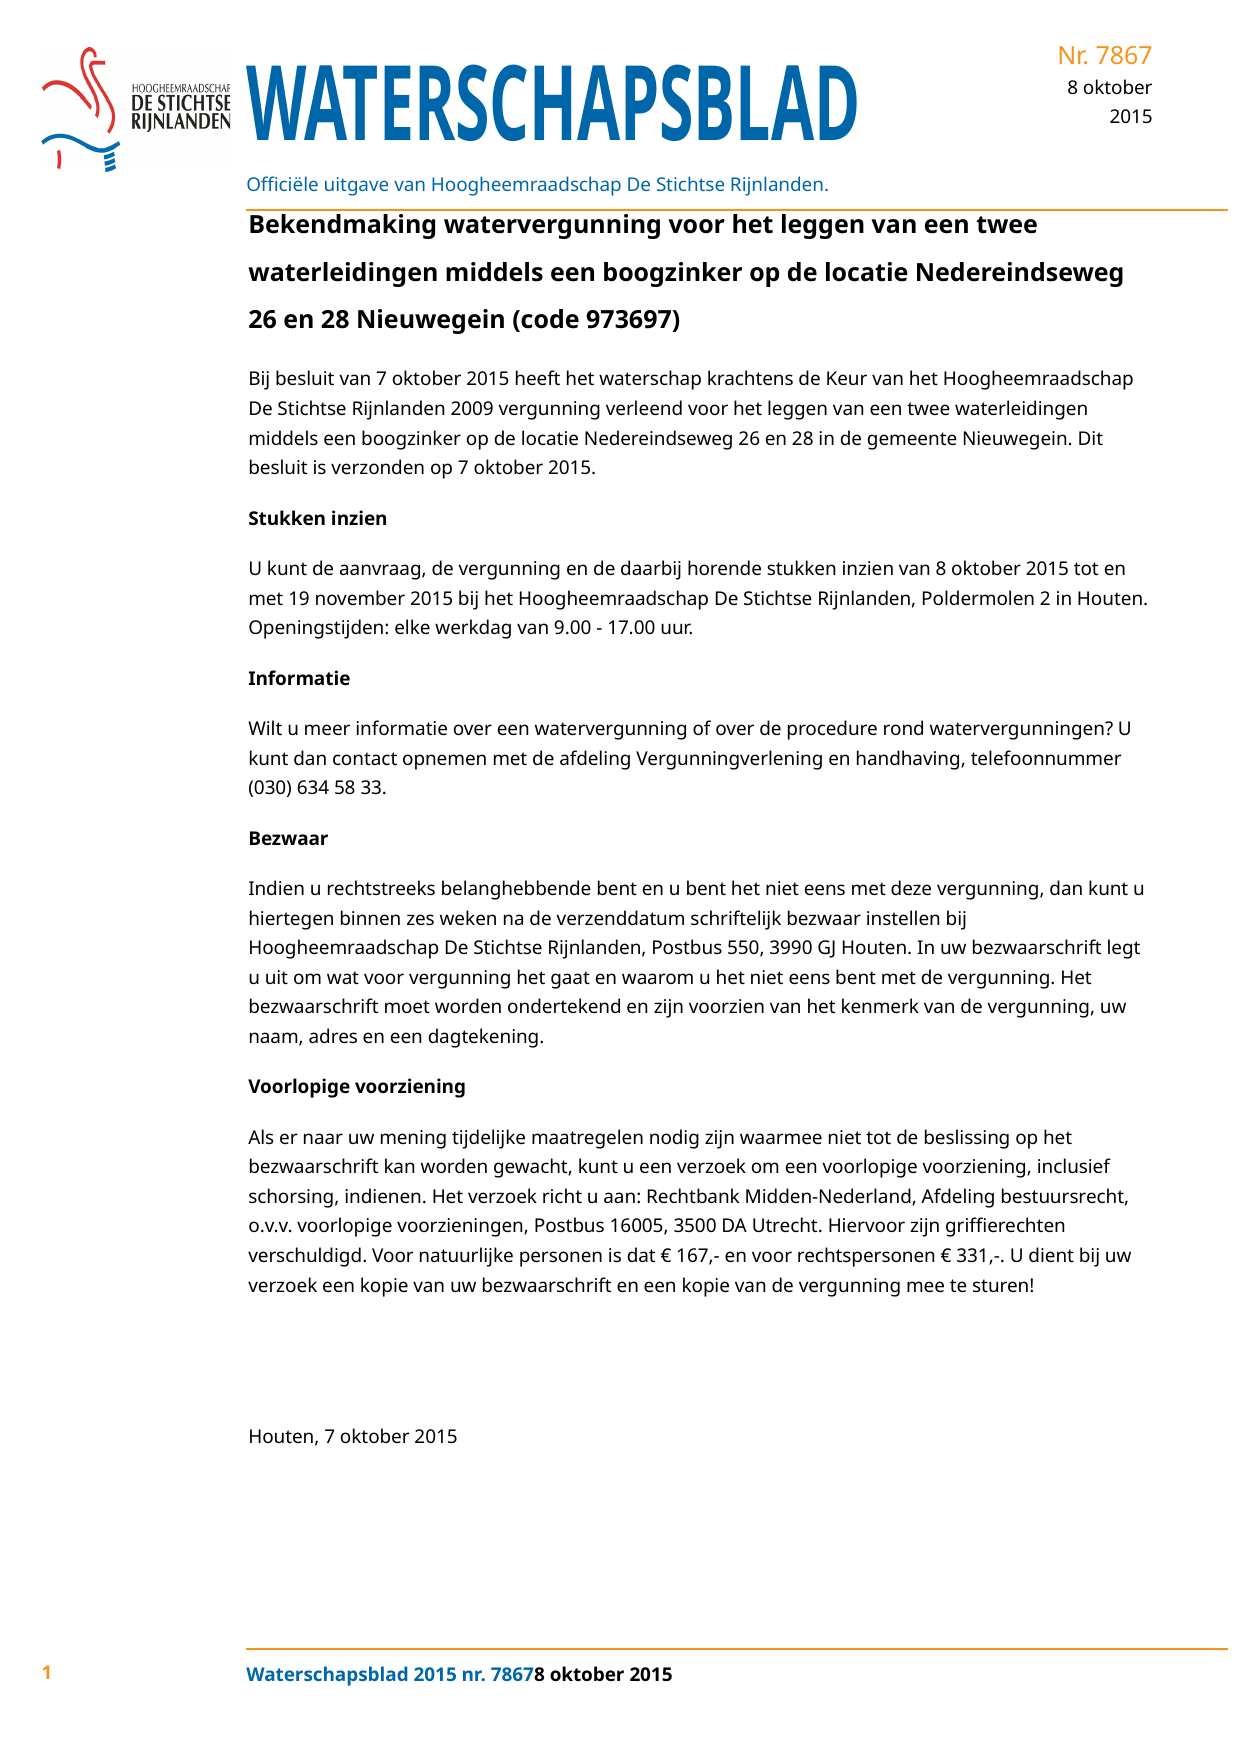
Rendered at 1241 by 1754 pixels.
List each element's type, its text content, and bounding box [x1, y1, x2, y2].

text U kunt de aanvraag, de vergunning en de daarbij horende stukken inzien van 8 oktober 2015 tot en met 19 november 2015 bij het Hoogheemraadschap De Stichtse Rijnlanden, Poldermolen 2 in Houten. Openingstijden: elke werkdag van 9.00 - 17.00 uur. [248, 555, 1152, 640]
text Als er naar uw mening tijdelijke maatregelen nodig zijn waarmee niet tot de beslissing op het bezwaarschrift kan worden gewacht, kunt u een verzoek om een voorlopige voorziening, inclusief schorsing, indienen. Het verzoek richt u aan: Rechtbank Midden-Nederland, Afdeling bestuursrecht, o.v.v. voorlopige voorzieningen, Postbus 16005, 3500 DA Utrecht. Hiervoor zijn griffierechten verschuldigd. Voor natuurlijke personen is dat € 167,- en voor rechtspersonen € 331,-. U dient bij uw verzoek een kopie van uw bezwaarschrift en een kopie van de vergunning mee te sturen! [248, 1124, 1152, 1297]
text Informatie [248, 665, 1152, 690]
text Wilt u meer informatie over een watervergunning of over de procedure rond watervergunningen? U kunt dan contact opnemen met de afdeling Vergunningverlening en handhaving, telefoonnummer (030) 634 58 33. [248, 715, 1152, 800]
text Bezwaar [248, 825, 1152, 850]
text Indien u rechtstreeks belanghebbende bent en u bent het niet eens met deze vergunning, dan kunt u hiertegen binnen zes weken na de verzenddatum schriftelijk bezwaar instellen bij Hoogheemraadschap De Stichtse Rijnlanden, Postbus 550, 3990 GJ Houten. In uw bezwaarschrift legt u uit om wat voor vergunning het gaat en waarom u het niet eens bent met de vergunning. Het bezwaarschrift moet worden ondertekend en zijn voorzien van het kenmerk van de vergunning, uw naam, adres en een dagtekening. [248, 875, 1152, 1049]
text Stukken inzien [248, 505, 1152, 530]
text Bekendmaking watervergunning voor het leggen van een twee waterleidingen middels een boogzinker op de locatie Nedereindseweg 26 en 28 Nieuwegein (code 973697) [248, 211, 1152, 336]
text Houten, 7 oktober 2015 [248, 1423, 1152, 1449]
picture [41, 47, 231, 172]
text Bij besluit van 7 oktober 2015 heeft het waterschap krachtens de Keur van het Hoogheemraadschap De Stichtse Rijnlanden 2009 vergunning verleend voor het leggen van een twee waterleidingen middels een boogzinker op de locatie Nedereindseweg 26 en 28 in de gemeente Nieuwegein. Dit besluit is verzonden op 7 oktober 2015. [248, 366, 1152, 480]
text Voorlopige voorziening [248, 1073, 1152, 1099]
